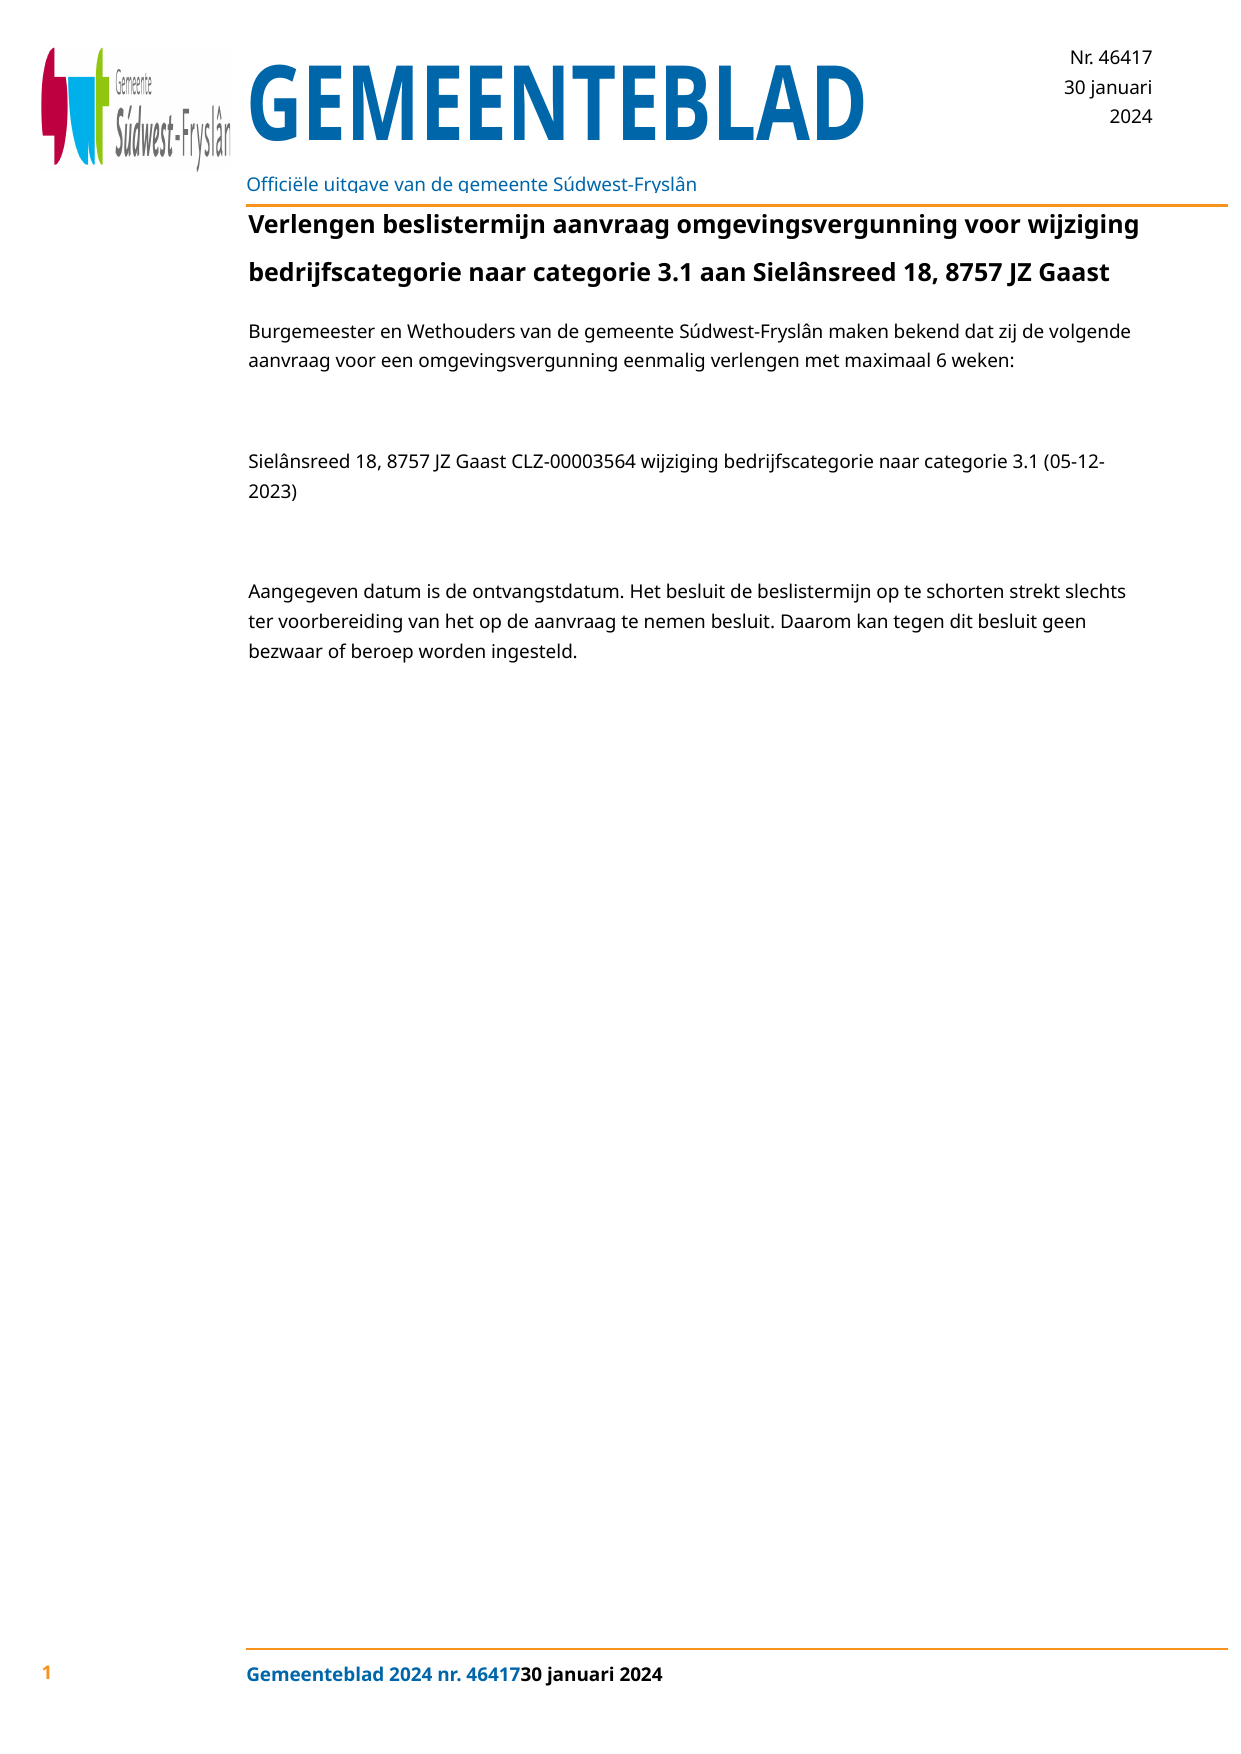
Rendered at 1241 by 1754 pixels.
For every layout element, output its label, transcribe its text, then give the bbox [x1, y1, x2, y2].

text Burgemeester en Wethouders van de gemeente Súdwest-Fryslân maken bekend dat zij de volgende aanvraag voor een omgevingsvergunning eenmalig verlengen met maximaal 6 weken: [248, 318, 1152, 373]
text Aangegeven datum is de ontvangstdatum. Het besluit de beslistermijn op te schorten strekt slechts ter voorbereiding van het op de aanvraag te nemen besluit. Daarom kan tegen dit besluit geen bezwaar of beroep worden ingesteld. [248, 579, 1152, 664]
text Sielânsreed 18, 8757 JZ Gaast CLZ-00003564 wijziging bedrijfscategorie naar categorie 3.1 (05-12-2023) [248, 448, 1152, 504]
picture [41, 47, 231, 172]
text Verlengen beslistermijn aanvraag omgevingsvergunning voor wijziging bedrijfscategorie naar categorie 3.1 aan Sielânsreed 18, 8757 JZ Gaast [248, 207, 1152, 288]
